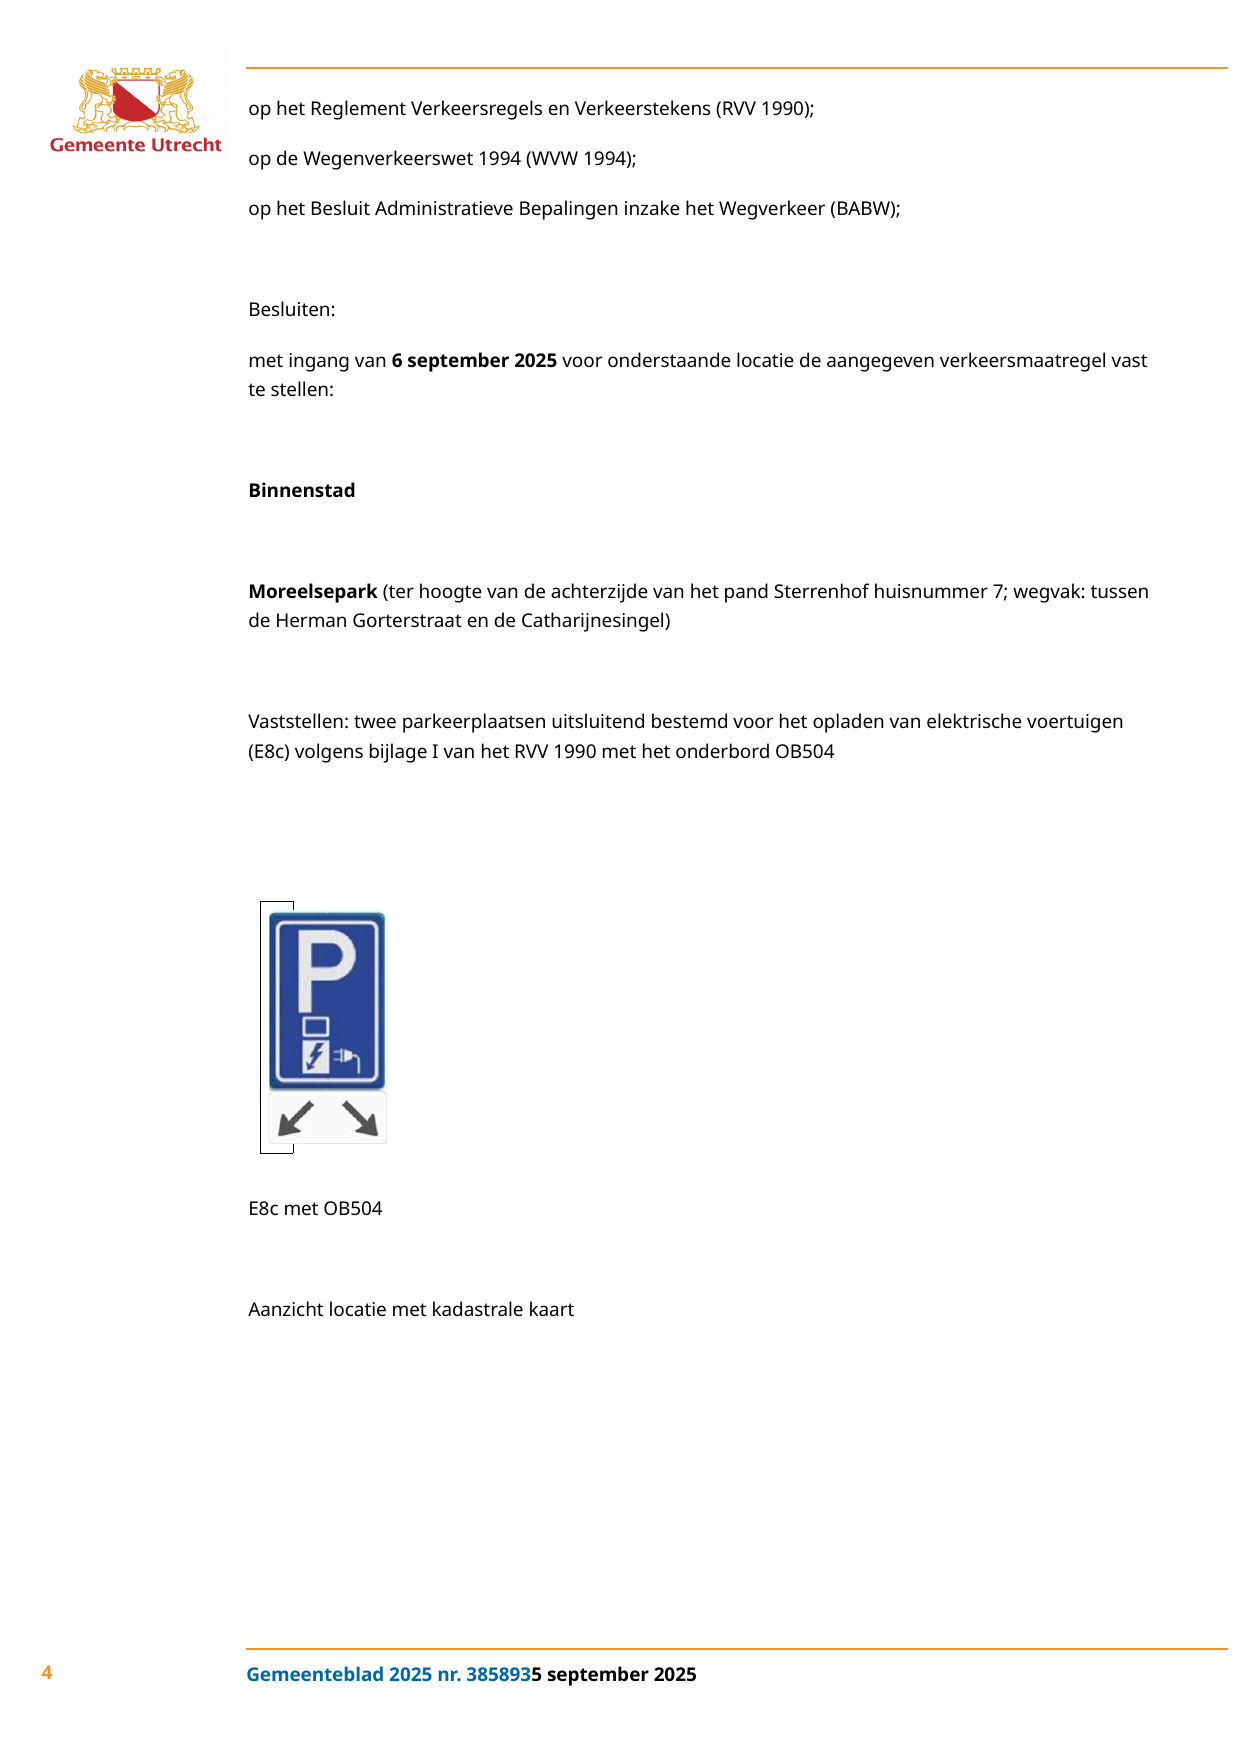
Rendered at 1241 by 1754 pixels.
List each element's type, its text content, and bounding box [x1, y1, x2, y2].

text op het Besluit Administratieve Bepalingen inzake het Wegverkeer (BABW); [248, 196, 1152, 221]
text Besluiten: [248, 296, 1152, 322]
text Vaststellen: twee parkeerplaatsen uitsluitend bestemd voor het opladen van elektrische voertuigen (E8c) volgens bijlage I van het RVV 1990 met het onderbord OB504 [248, 708, 1152, 764]
text op de Wegenverkeerswet 1994 (WVW 1994); [248, 145, 1152, 171]
text Aanzicht locatie met kadastrale kaart [248, 1296, 1152, 1322]
picture [41, 47, 231, 172]
text E8c met OB504 [248, 1195, 1152, 1221]
text Moreelsepark (ter hoogte van de achterzijde van het pand Sterrenhof huisnummer 7; wegvak: tussen de Herman Gorterstraat en de Catharijnesingel) [248, 578, 1152, 633]
picture [268, 910, 387, 1144]
text op het Reglement Verkeersregels en Verkeerstekens (RVV 1990); [248, 95, 1152, 121]
text met ingang van 6 september 2025 voor onderstaande locatie de aangegeven verkeersmaatregel vast te stellen: [248, 347, 1152, 402]
text Binnenstad [248, 477, 1152, 503]
